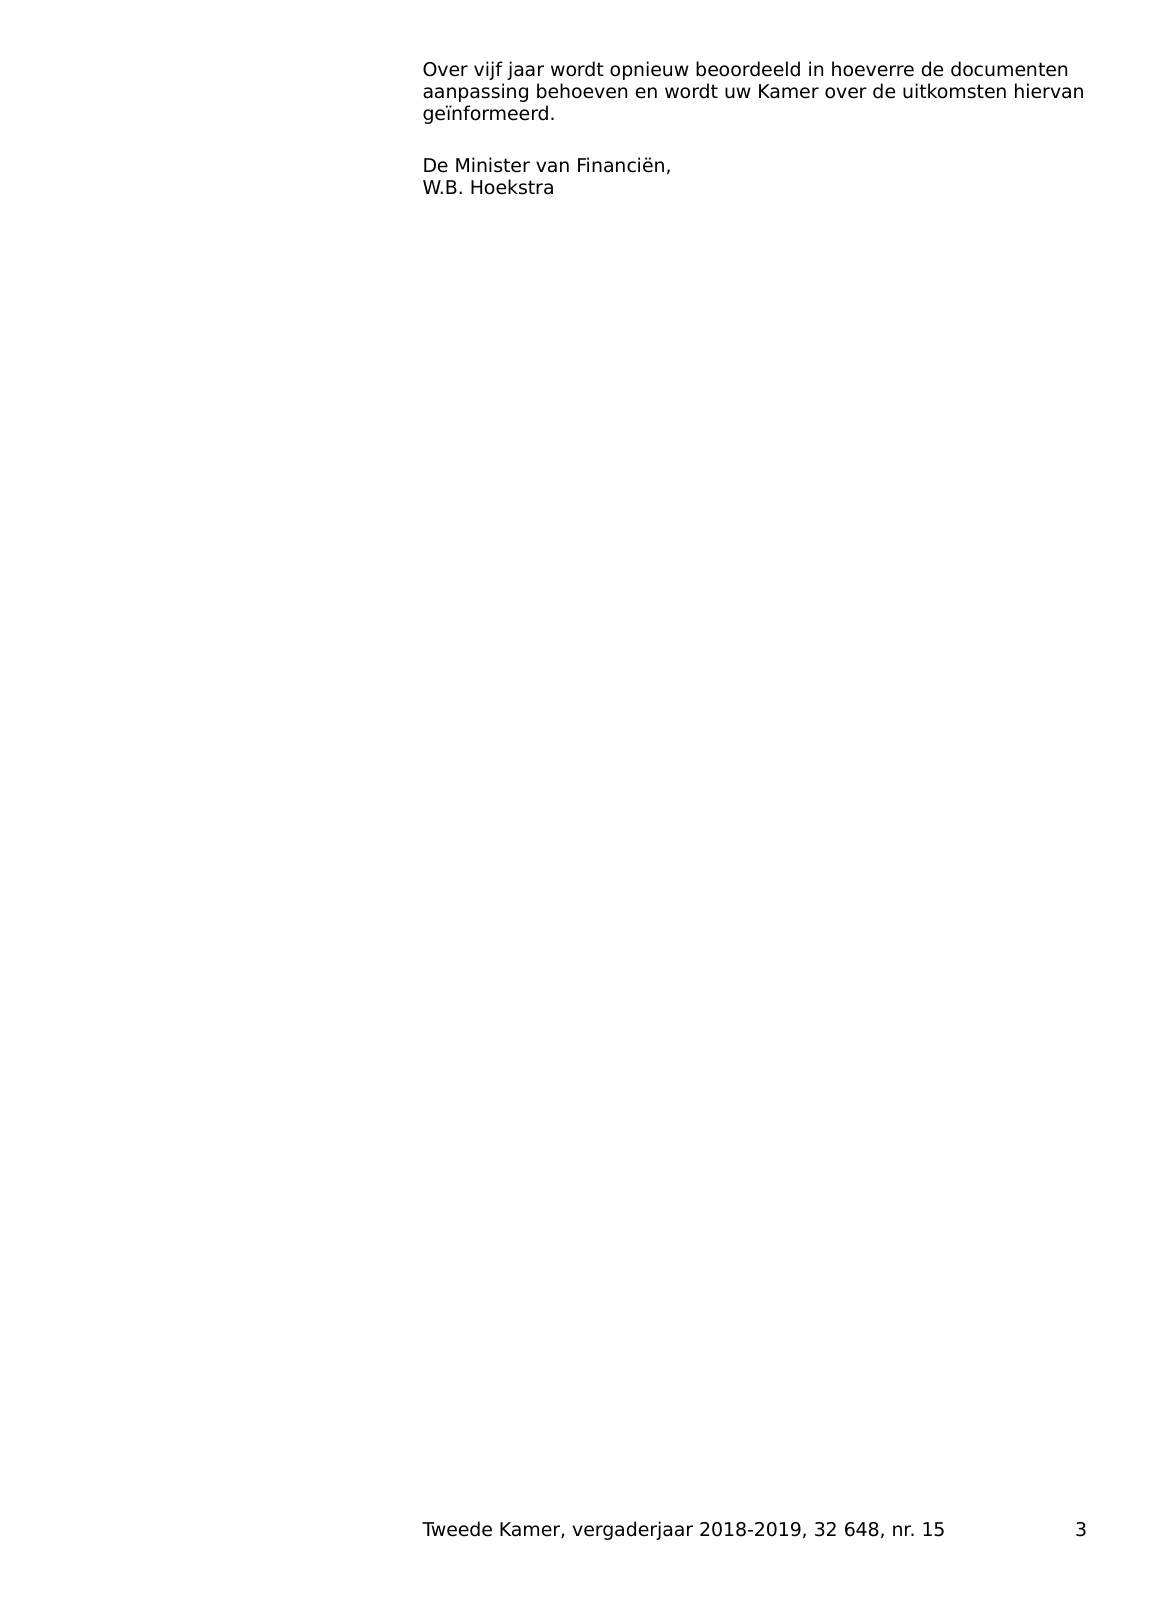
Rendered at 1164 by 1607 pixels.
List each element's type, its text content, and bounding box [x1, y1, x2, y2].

text Over vijf jaar wordt opnieuw beoordeeld in hoeverre de documenten aanpassing behoeven en wordt uw Kamer over de uitkomsten hiervan geïnformeerd. [422, 59, 1087, 125]
text De Minister van Financiën, W.B. Hoekstra [422, 155, 1087, 199]
